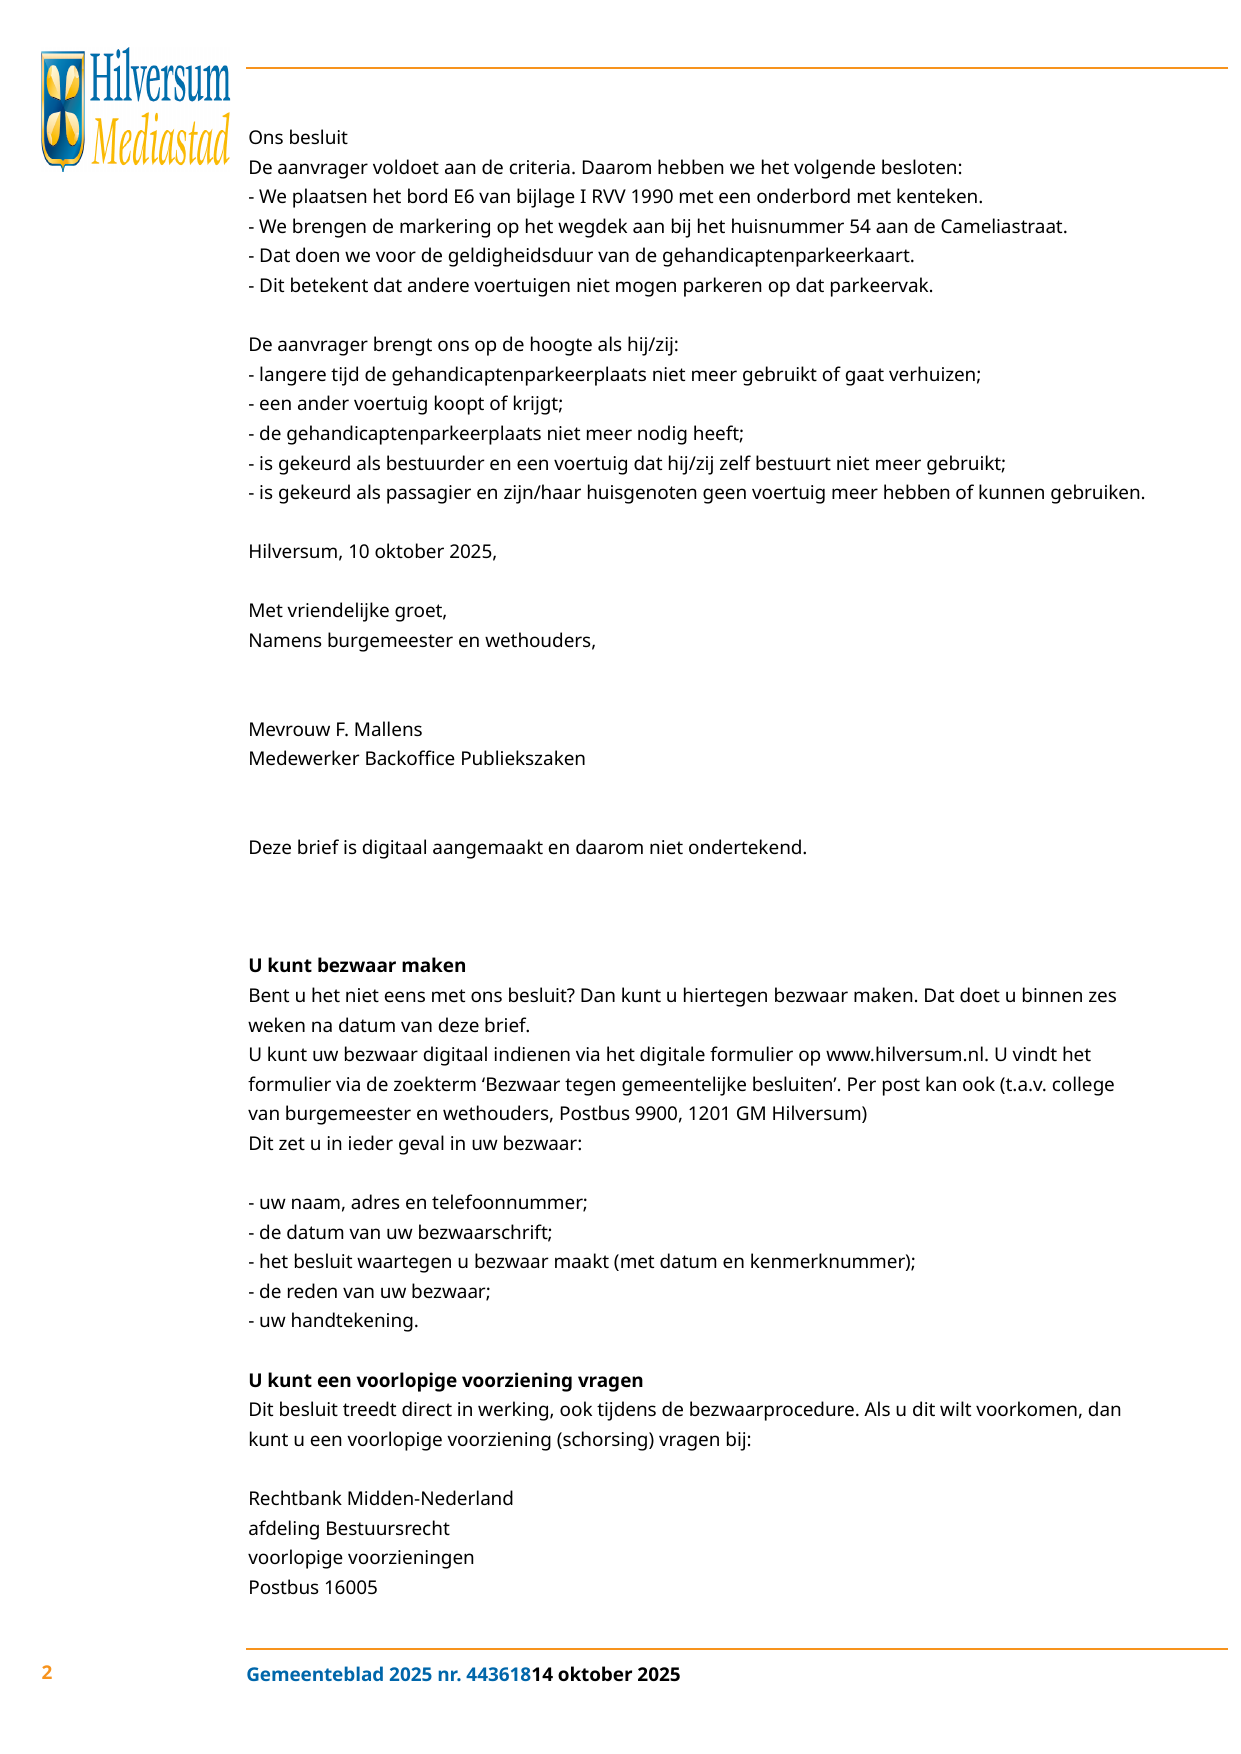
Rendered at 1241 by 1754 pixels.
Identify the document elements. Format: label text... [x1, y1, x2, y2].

text Postbus 16005 [248, 1574, 1152, 1600]
text Hilversum, 10 oktober 2025, [248, 538, 1152, 564]
text Mevrouw F. Mallens [248, 716, 1152, 742]
text U kunt bezwaar maken [248, 953, 1152, 978]
text - het besluit waartegen u bezwaar maakt (met datum en kenmerknummer); [248, 1248, 1152, 1274]
text U kunt uw bezwaar digitaal indienen via het digitale formulier op www.hilversum.nl. U vindt het formulier via de zoekterm ‘Bezwaar tegen gemeentelijke besluiten’. Per post kan ook (t.a.v. college van burgemeester en wethouders, Postbus 9900, 1201 GM Hilversum) [248, 1041, 1152, 1126]
text Dit besluit treedt direct in werking, ook tijdens de bezwaarprocedure. Als u dit wilt voorkomen, dan kunt u een voorlopige voorziening (schorsing) vragen bij: [248, 1396, 1152, 1452]
picture [41, 47, 231, 172]
text - Dat doen we voor de geldigheidsduur van de gehandicaptenparkeerkaart. [248, 243, 1152, 268]
text - langere tijd de gehandicaptenparkeerplaats niet meer gebruikt of gaat verhuizen; [248, 361, 1152, 387]
text Deze brief is digitaal aangemaakt en daarom niet ondertekend. [248, 834, 1152, 860]
text - We plaatsen het bord E6 van bijlage I RVV 1990 met een onderbord met kenteken. [248, 183, 1152, 209]
text - uw naam, adres en telefoonnummer; [248, 1189, 1152, 1215]
text - is gekeurd als passagier en zijn/haar huisgenoten geen voertuig meer hebben of kunnen gebruiken. [248, 479, 1152, 505]
text - is gekeurd als bestuurder en een voertuig dat hij/zij zelf bestuurt niet meer gebruikt; [248, 450, 1152, 476]
text Met vriendelijke groet, [248, 598, 1152, 623]
text - een ander voertuig koopt of krijgt; [248, 391, 1152, 416]
text Ons besluit [248, 124, 1152, 150]
text voorlopige voorzieningen [248, 1544, 1152, 1570]
text - uw handtekening. [248, 1308, 1152, 1333]
text - de gehandicaptenparkeerplaats niet meer nodig heeft; [248, 420, 1152, 446]
text afdeling Bestuursrecht [248, 1515, 1152, 1541]
text - We brengen de markering op het wegdek aan bij het huisnummer 54 aan de Cameliastraat. [248, 213, 1152, 239]
text Dit zet u in ieder geval in uw bezwaar: [248, 1130, 1152, 1156]
text De aanvrager brengt ons op de hoogte als hij/zij: [248, 331, 1152, 357]
text - de datum van uw bezwaarschrift; [248, 1219, 1152, 1245]
text De aanvrager voldoet aan de criteria. Daarom hebben we het volgende besloten: [248, 154, 1152, 180]
text Medewerker Backoffice Publiekszaken [248, 746, 1152, 771]
text Rechtbank Midden-Nederland [248, 1485, 1152, 1511]
text Bent u het niet eens met ons besluit? Dan kunt u hiertegen bezwaar maken. Dat doet u binnen zes weken na datum van deze brief. [248, 982, 1152, 1038]
text Namens burgemeester en wethouders, [248, 627, 1152, 653]
text - Dit betekent dat andere voertuigen niet mogen parkeren op dat parkeervak. [248, 272, 1152, 298]
text U kunt een voorlopige voorziening vragen [248, 1367, 1152, 1393]
text - de reden van uw bezwaar; [248, 1278, 1152, 1304]
